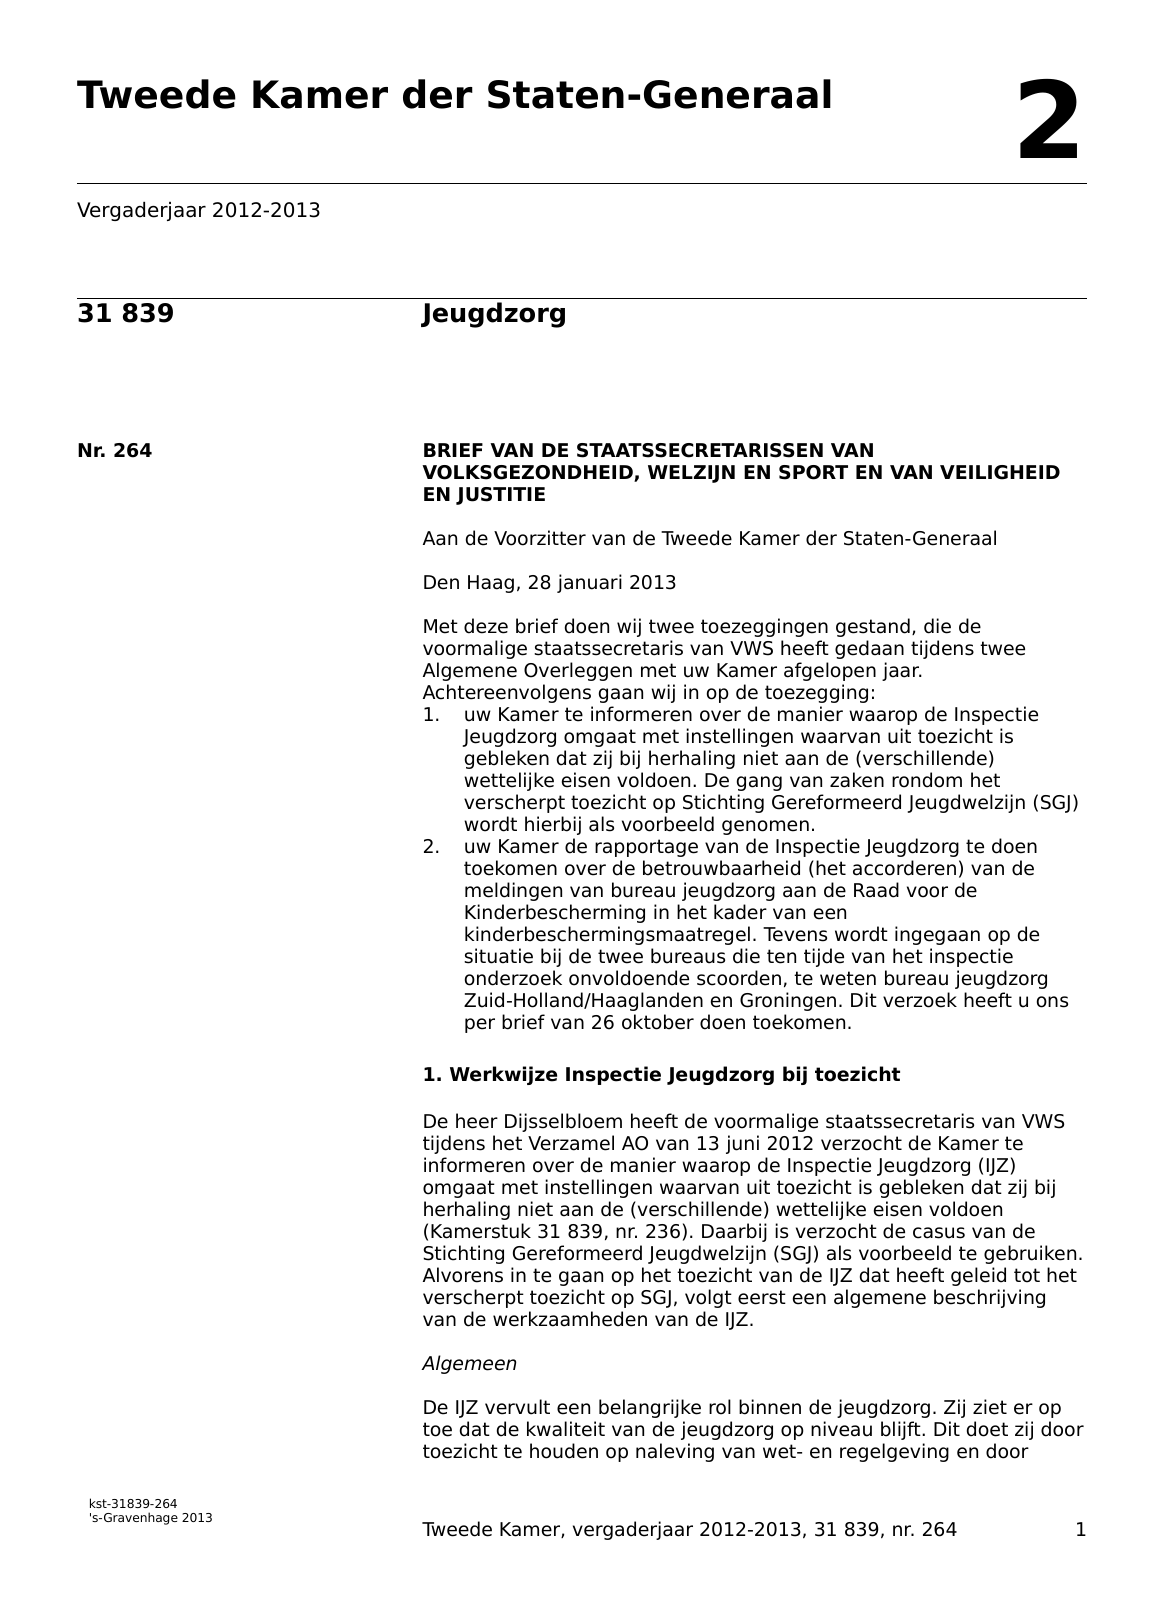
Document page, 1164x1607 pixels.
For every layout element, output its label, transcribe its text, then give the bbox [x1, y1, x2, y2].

table_cell Vergaderjaar 2012-2013 [77, 184, 1087, 298]
text kst-31839-264 [88, 1497, 323, 1511]
text Aan de Voorzitter van de Tweede Kamer der Staten-Generaal [422, 528, 1087, 550]
text 1. uw Kamer te informeren over de manier waarop de Inspectie Jeugdzorg omgaat met instellingen waarvan uit toezicht is gebleken dat zij bij herhaling niet aan de (verschillende) wettelijke eisen voldoen. De gang van zaken rondom het verscherpt toezicht op Stichting Gereformeerd Jeugdwelzijn (SGJ) wordt hierbij als voorbeeld genomen. [422, 704, 1087, 836]
text 2. uw Kamer de rapportage van de Inspectie Jeugdzorg te doen toekomen over de betrouwbaarheid (het accorderen) van de meldingen van bureau jeugdzorg aan de Raad voor de Kinderbescherming in het kader van een kinderbeschermingsmaatregel. Tevens wordt ingegaan op de situatie bij de twee bureaus die ten tijde van het inspectie onderzoek onvoldoende scoorden, te weten bureau jeugdzorg Zuid-Holland/Haaglanden en Groningen. Dit verzoek heeft u ons per brief van 26 oktober doen toekomen. [422, 836, 1087, 1034]
table_header 2 [886, 59, 1087, 183]
table_header Tweede Kamer der Staten-Generaal [77, 59, 886, 183]
text 's-Gravenhage 2013 [88, 1511, 323, 1525]
subtitle Nr. 264 BRIEF VAN DE STAATSSECRETARISSEN VAN VOLKSGEZONDHEID, WELZIJN EN SPORT EN VAN VEILIGHEID EN JUSTITIE [77, 440, 1087, 506]
text De heer Dijsselbloem heeft de voormalige staatssecretaris van VWS tijdens het Verzamel AO van 13 juni 2012 verzocht de Kamer te informeren over de manier waarop de Inspectie Jeugdzorg (IJZ) omgaat met instellingen waarvan uit toezicht is gebleken dat zij bij herhaling niet aan de (verschillende) wettelijke eisen voldoen (Kamerstuk 31 839, nr. 236). Daarbij is verzocht de casus van de Stichting Gereformeerd Jeugdwelzijn (SGJ) als voorbeeld te gebruiken. Alvorens in te gaan op het toezicht van de IJZ dat heeft geleid tot het verscherpt toezicht op SGJ, volgt eerst een algemene beschrijving van de werkzaamheden van de IJZ. [422, 1111, 1087, 1331]
subtitle Algemeen [422, 1353, 1087, 1375]
text Met deze brief doen wij twee toezeggingen gestand, die de voormalige staatssecretaris van VWS heeft gedaan tijdens twee Algemene Overleggen met uw Kamer afgelopen jaar. Achtereenvolgens gaan wij in op de toezegging: [422, 616, 1087, 704]
subtitle 31 839 Jeugdzorg [77, 299, 1087, 329]
text De IJZ vervult een belangrijke rol binnen de jeugdzorg. Zij ziet er op toe dat de kwaliteit van de jeugdzorg op niveau blijft. Dit doet zij door toezicht te houden op naleving van wet- en regelgeving en door [422, 1397, 1087, 1463]
text Den Haag, 28 januari 2013 [422, 572, 1087, 594]
subtitle 1. Werkwijze Inspectie Jeugdzorg bij toezicht [422, 1064, 1087, 1086]
